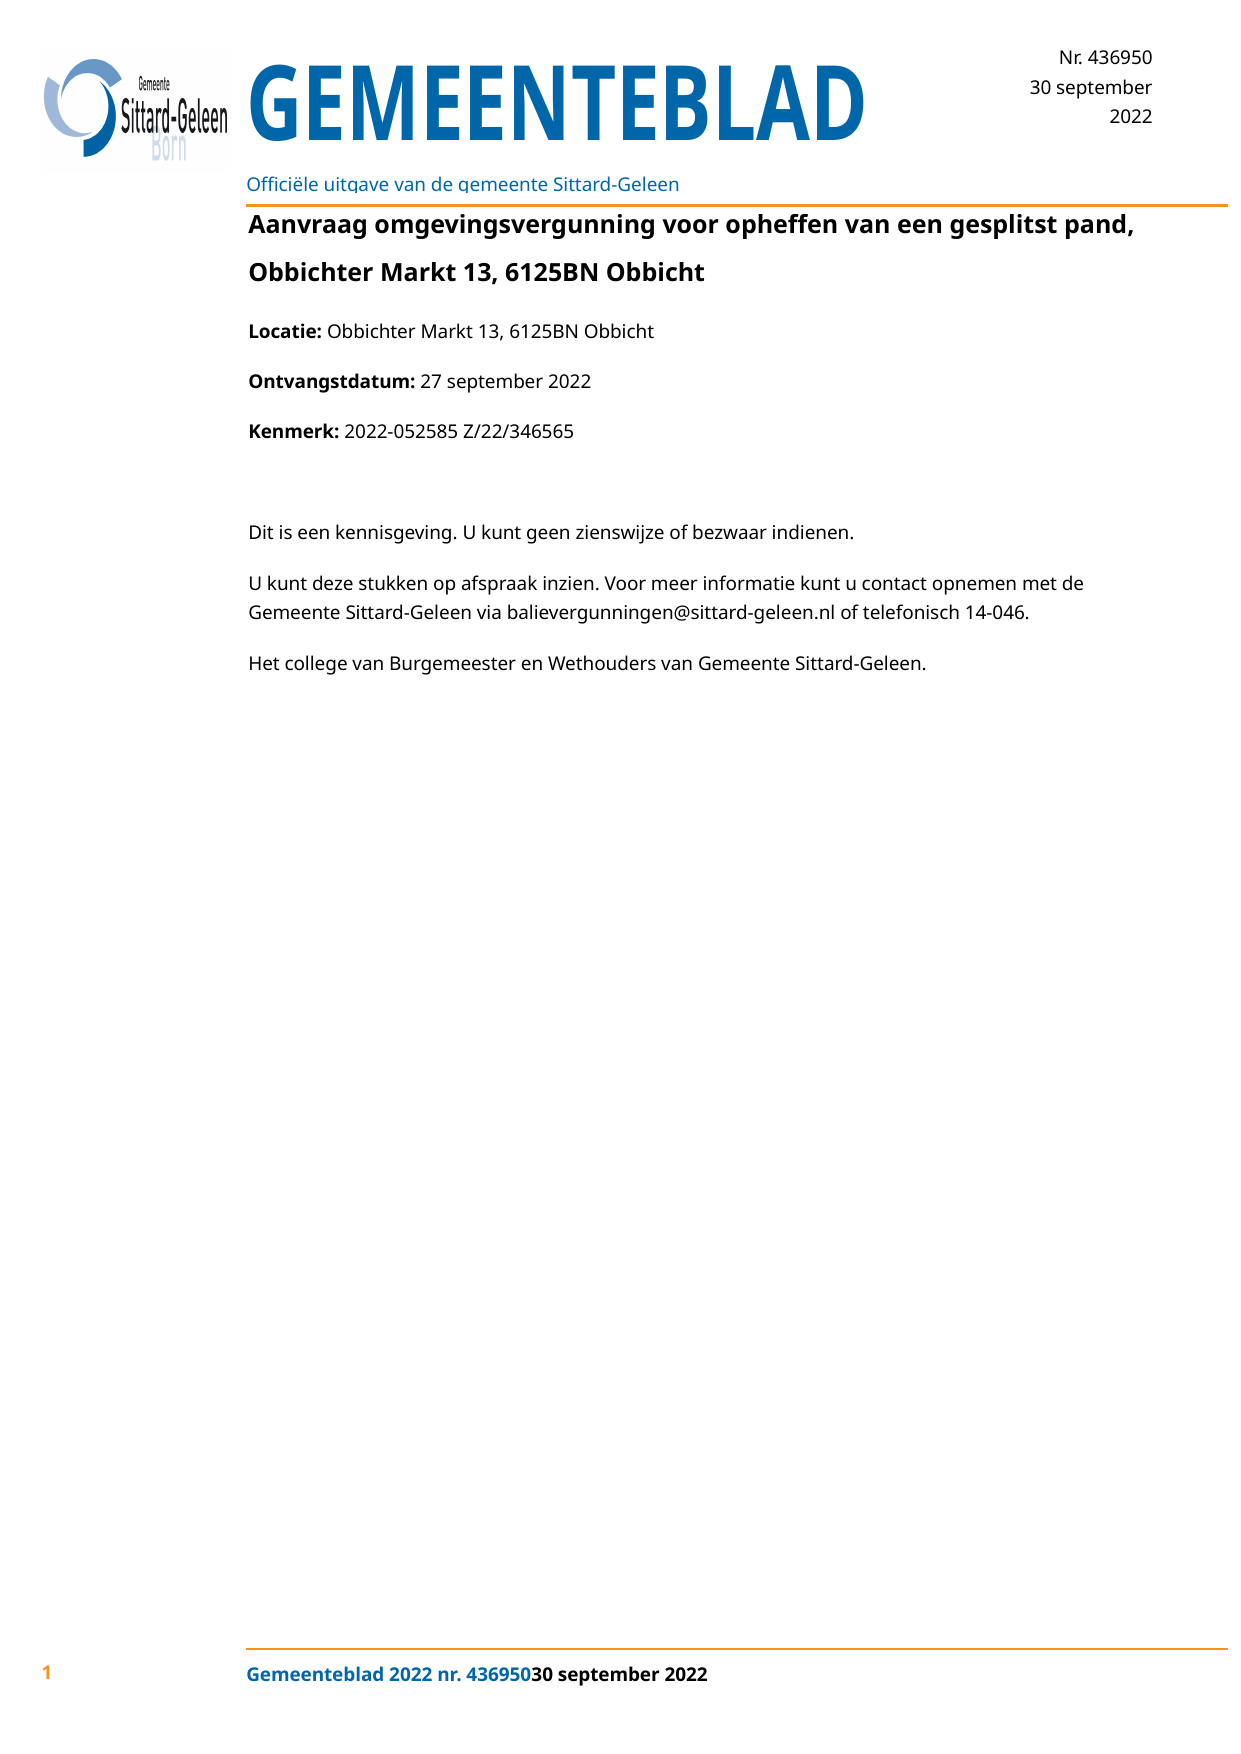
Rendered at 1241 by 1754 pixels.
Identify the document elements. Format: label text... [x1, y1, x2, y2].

text Kenmerk: 2022-052585 Z/22/346565 [248, 419, 1152, 444]
text Aanvraag omgevingsvergunning voor opheffen van een gesplitst pand, Obbichter Markt 13, 6125BN Obbicht [248, 207, 1152, 288]
text Het college van Burgemeester en Wethouders van Gemeente Sittard-Geleen. [248, 650, 1152, 676]
text Dit is een kennisgeving. U kunt geen zienswijze of bezwaar indienen. [248, 519, 1152, 545]
text Locatie: Obbichter Markt 13, 6125BN Obbicht [248, 318, 1152, 344]
text U kunt deze stukken op afspraak inzien. Voor meer informatie kunt u contact opnemen met de Gemeente Sittard-Geleen via balievergunningen@sittard-geleen.nl of telefonisch 14-046. [248, 570, 1152, 625]
text Ontvangstdatum: 27 september 2022 [248, 368, 1152, 394]
picture [41, 47, 231, 172]
